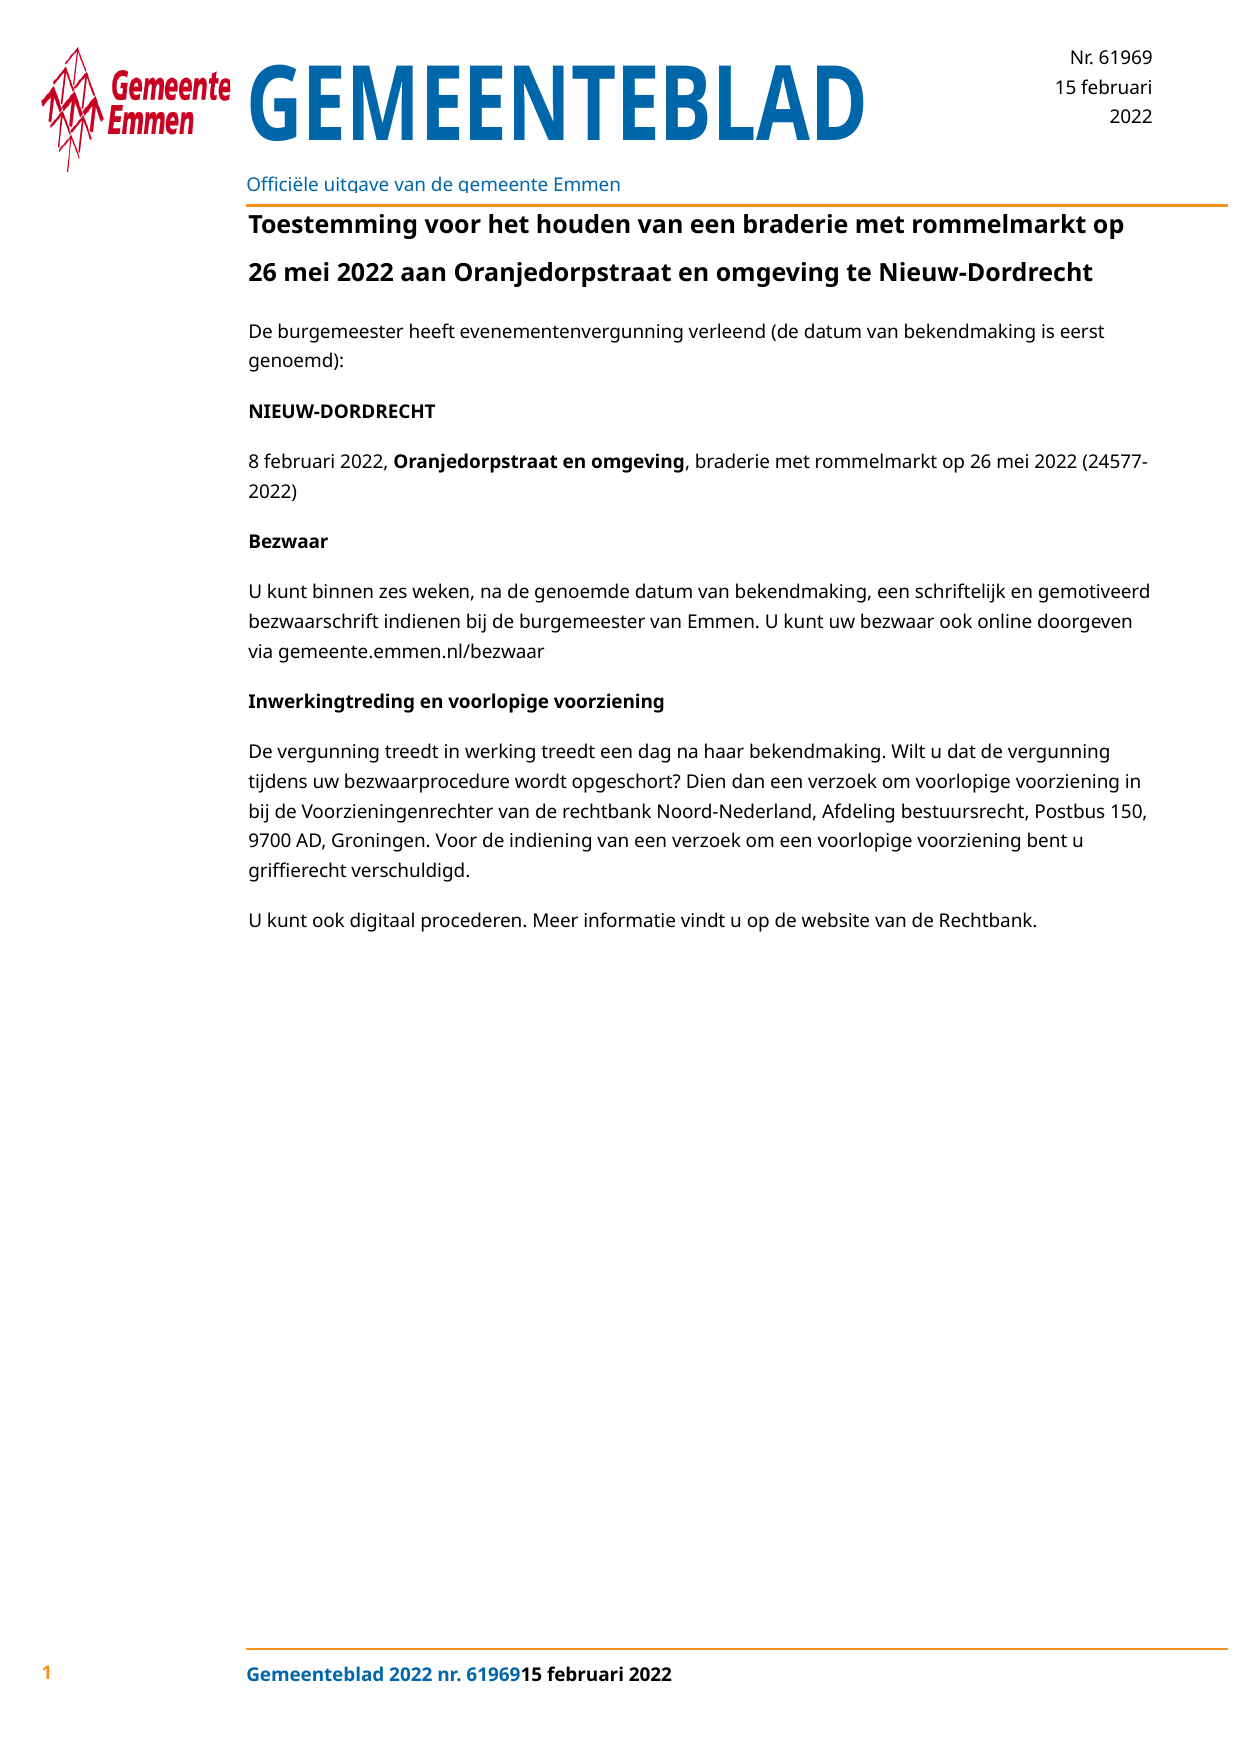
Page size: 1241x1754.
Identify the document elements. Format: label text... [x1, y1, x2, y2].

text Toestemming voor het houden van een braderie met rommelmarkt op 26 mei 2022 aan Oranjedorpstraat en omgeving te Nieuw-Dordrecht [248, 207, 1152, 288]
picture [41, 47, 231, 172]
text U kunt binnen zes weken, na de genoemde datum van bekendmaking, een schriftelijk en gemotiveerd bezwaarschrift indienen bij de burgemeester van Emmen. U kunt uw bezwaar ook online doorgeven via gemeente.emmen.nl/bezwaar [248, 579, 1152, 664]
text NIEUW-DORDRECHT [248, 398, 1152, 424]
text 8 februari 2022, Oranjedorpstraat en omgeving, braderie met rommelmarkt op 26 mei 2022 (24577-2022) [248, 448, 1152, 504]
text Bezwaar [248, 528, 1152, 554]
text U kunt ook digitaal procederen. Meer informatie vindt u op de website van de Rechtbank. [248, 907, 1152, 933]
text De burgemeester heeft evenementenvergunning verleend (de datum van bekendmaking is eerst genoemd): [248, 318, 1152, 373]
text De vergunning treedt in werking treedt een dag na haar bekendmaking. Wilt u dat de vergunning tijdens uw bezwaarprocedure wordt opgeschort? Dien dan een verzoek om voorlopige voorziening in bij de Voorzieningenrechter van de rechtbank Noord-Nederland, Afdeling bestuursrecht, Postbus 150, 9700 AD, Groningen. Voor de indiening van een verzoek om een voorlopige voorziening bent u griffierecht verschuldigd. [248, 739, 1152, 883]
text Inwerkingtreding en voorlopige voorziening [248, 688, 1152, 714]
